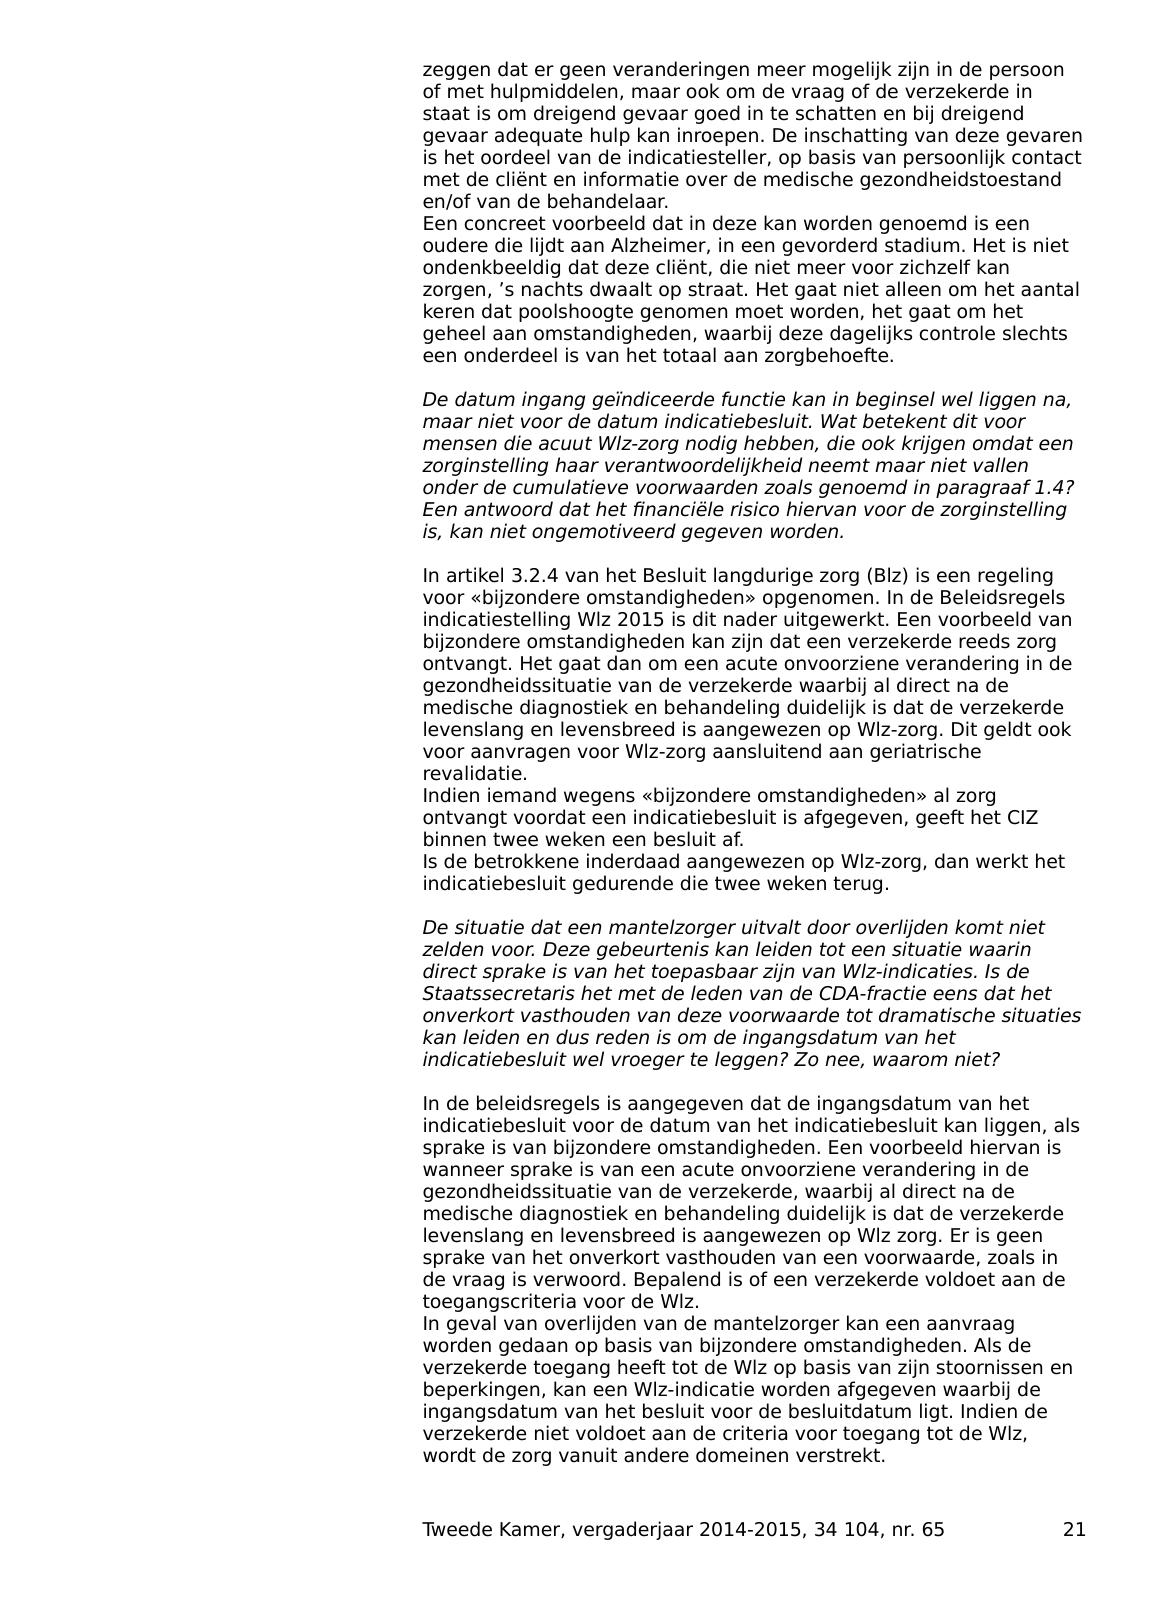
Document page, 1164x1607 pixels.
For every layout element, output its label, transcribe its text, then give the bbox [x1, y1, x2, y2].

text De datum ingang geïndiceerde functie kan in beginsel wel liggen na, maar niet voor de datum indicatiebesluit. Wat betekent dit voor mensen die acuut Wlz-zorg nodig hebben, die ook krijgen omdat een zorginstelling haar verantwoordelijkheid neemt maar niet vallen onder de cumulatieve voorwaarden zoals genoemd in paragraaf 1.4? Een antwoord dat het financiële risico hiervan voor de zorginstelling is, kan niet ongemotiveerd gegeven worden. [422, 389, 1087, 543]
text Indien iemand wegens «bijzondere omstandigheden» al zorg ontvangt voordat een indicatiebesluit is afgegeven, geeft het CIZ binnen twee weken een besluit af. [422, 785, 1087, 851]
text In geval van overlijden van de mantelzorger kan een aanvraag worden gedaan op basis van bijzondere omstandigheden. Als de verzekerde toegang heeft tot de Wlz op basis van zijn stoornissen en beperkingen, kan een Wlz-indicatie worden afgegeven waarbij de ingangsdatum van het besluit voor de besluitdatum ligt. Indien de verzekerde niet voldoet aan de criteria voor toegang tot de Wlz, wordt de zorg vanuit andere domeinen verstrekt. [422, 1313, 1087, 1467]
text De situatie dat een mantelzorger uitvalt door overlijden komt niet zelden voor. Deze gebeurtenis kan leiden tot een situatie waarin direct sprake is van het toepasbaar zijn van Wlz-indicaties. Is de Staatssecretaris het met de leden van de CDA-fractie eens dat het onverkort vasthouden van deze voorwaarde tot dramatische situaties kan leiden en dus reden is om de ingangsdatum van het indicatiebesluit wel vroeger te leggen? Zo nee, waarom niet? [422, 917, 1087, 1071]
text Is de betrokkene inderdaad aangewezen op Wlz-zorg, dan werkt het indicatiebesluit gedurende die twee weken terug. [422, 851, 1087, 895]
text Een concreet voorbeeld dat in deze kan worden genoemd is een oudere die lijdt aan Alzheimer, in een gevorderd stadium. Het is niet ondenkbeeldig dat deze cliënt, die niet meer voor zichzelf kan zorgen, ’s nachts dwaalt op straat. Het gaat niet alleen om het aantal keren dat poolshoogte genomen moet worden, het gaat om het geheel aan omstandigheden, waarbij deze dagelijks controle slechts een onderdeel is van het totaal aan zorgbehoefte. [422, 213, 1087, 367]
text In artikel 3.2.4 van het Besluit langdurige zorg (Blz) is een regeling voor «bijzondere omstandigheden» opgenomen. In de Beleidsregels indicatiestelling Wlz 2015 is dit nader uitgewerkt. Een voorbeeld van bijzondere omstandigheden kan zijn dat een verzekerde reeds zorg ontvangt. Het gaat dan om een acute onvoorziene verandering in de gezondheidssituatie van de verzekerde waarbij al direct na de medische diagnostiek en behandeling duidelijk is dat de verzekerde levenslang en levensbreed is aangewezen op Wlz-zorg. Dit geldt ook voor aanvragen voor Wlz-zorg aansluitend aan geriatrische revalidatie. [422, 565, 1087, 785]
text In de beleidsregels is aangegeven dat de ingangsdatum van het indicatiebesluit voor de datum van het indicatiebesluit kan liggen, als sprake is van bijzondere omstandigheden. Een voorbeeld hiervan is wanneer sprake is van een acute onvoorziene verandering in de gezondheidssituatie van de verzekerde, waarbij al direct na de medische diagnostiek en behandeling duidelijk is dat de verzekerde levenslang en levensbreed is aangewezen op Wlz zorg. Er is geen sprake van het onverkort vasthouden van een voorwaarde, zoals in de vraag is verwoord. Bepalend is of een verzekerde voldoet aan de toegangscriteria voor de Wlz. [422, 1093, 1087, 1313]
text zeggen dat er geen veranderingen meer mogelijk zijn in de persoon of met hulpmiddelen, maar ook om de vraag of de verzekerde in staat is om dreigend gevaar goed in te schatten en bij dreigend gevaar adequate hulp kan inroepen. De inschatting van deze gevaren is het oordeel van de indicatiesteller, op basis van persoonlijk contact met de cliënt en informatie over de medische gezondheidstoestand en/of van de behandelaar. [422, 59, 1087, 213]
